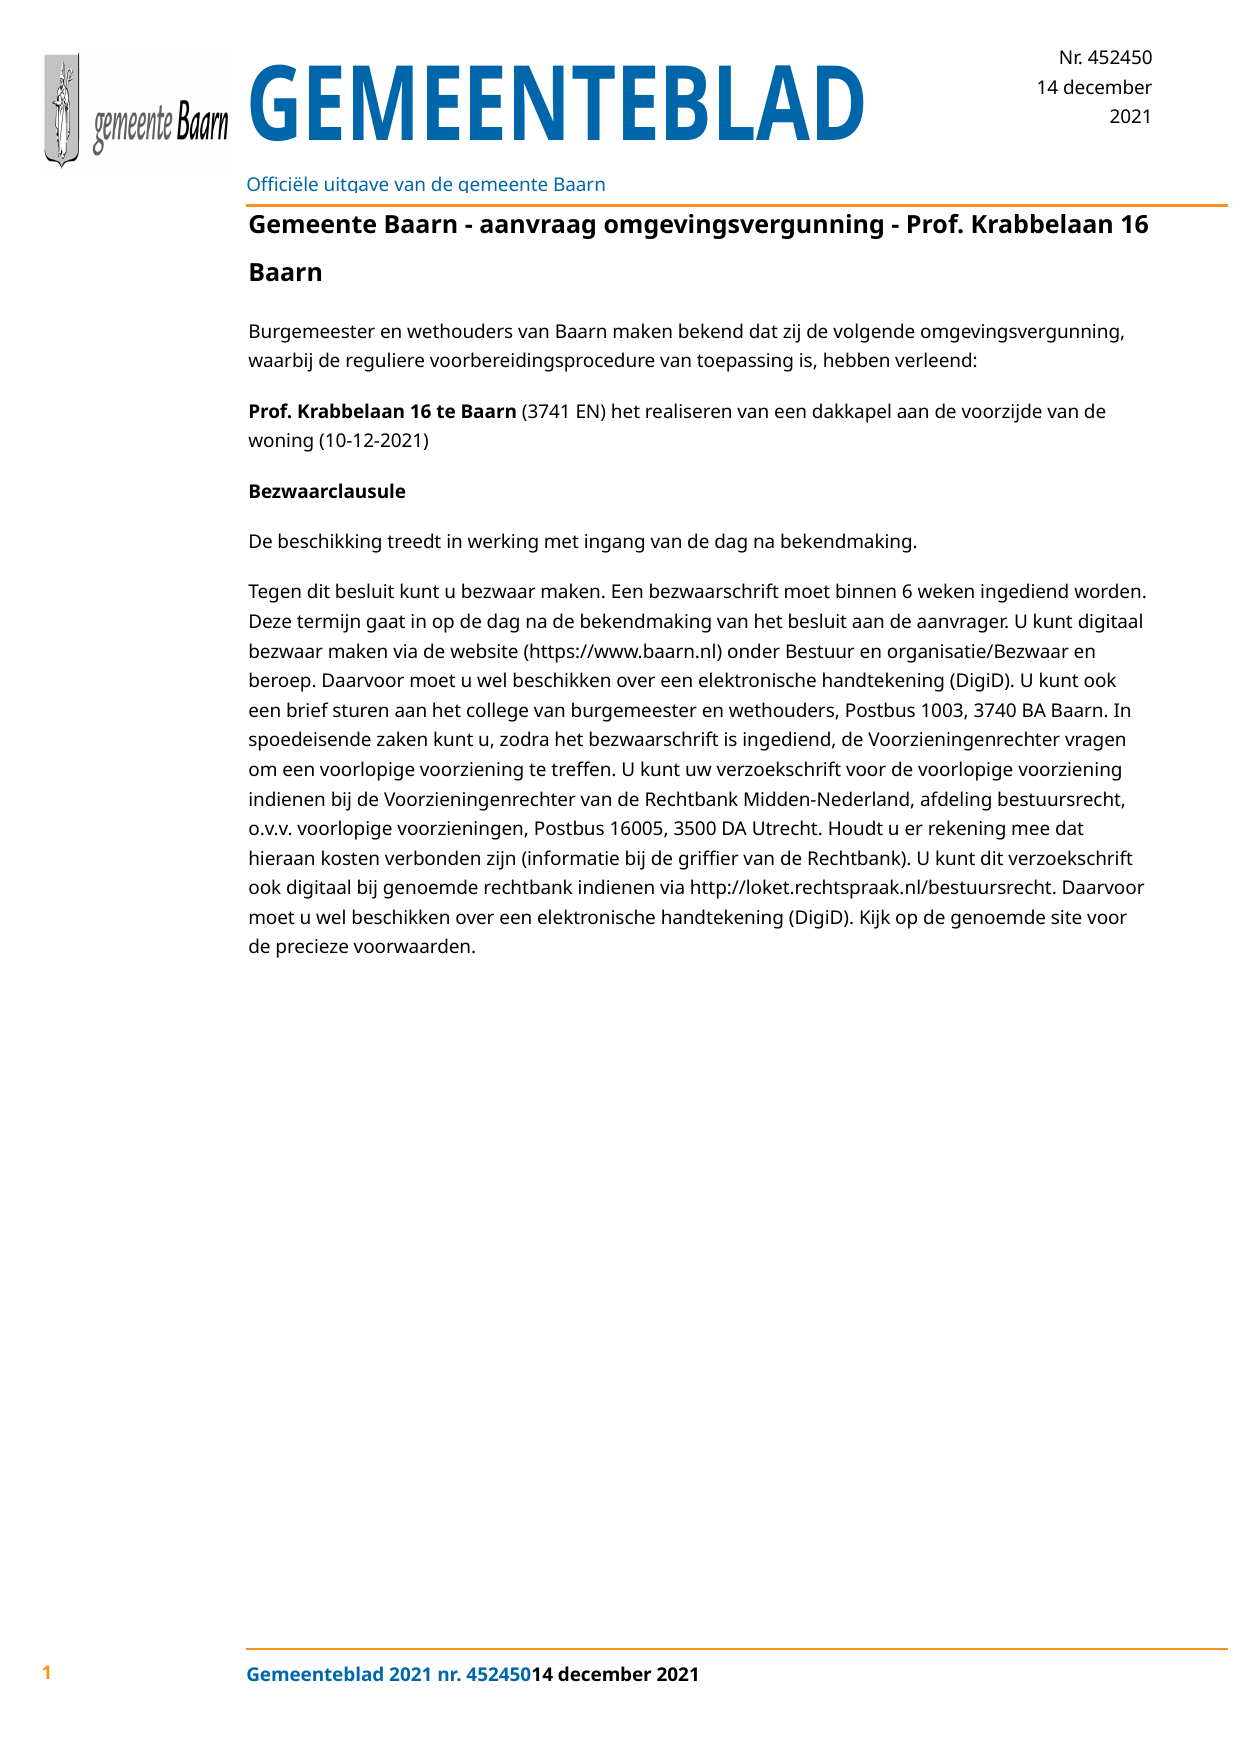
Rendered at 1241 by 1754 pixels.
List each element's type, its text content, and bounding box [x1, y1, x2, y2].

text Bezwaarclausule [248, 478, 1152, 504]
picture [41, 47, 231, 172]
text Burgemeester en wethouders van Baarn maken bekend dat zij de volgende omgevingsvergunning, waarbij de reguliere voorbereidingsprocedure van toepassing is, hebben verleend: [248, 318, 1152, 373]
text Gemeente Baarn - aanvraag omgevingsvergunning - Prof. Krabbelaan 16 Baarn [248, 207, 1152, 288]
text Prof. Krabbelaan 16 te Baarn (3741 EN) het realiseren van een dakkapel aan de voorzijde van de woning (10-12-2021) [248, 398, 1152, 453]
text De beschikking treedt in werking met ingang van de dag na bekendmaking. [248, 528, 1152, 554]
text Tegen dit besluit kunt u bezwaar maken. Een bezwaarschrift moet binnen 6 weken ingediend worden. Deze termijn gaat in op de dag na de bekendmaking van het besluit aan de aanvrager. U kunt digitaal bezwaar maken via de website (https://www.baarn.nl) onder Bestuur en organisatie/Bezwaar en beroep. Daarvoor moet u wel beschikken over een elektronische handtekening (DigiD). U kunt ook een brief sturen aan het college van burgemeester en wethouders, Postbus 1003, 3740 BA Baarn. In spoedeisende zaken kunt u, zodra het bezwaarschrift is ingediend, de Voorzieningenrechter vragen om een voorlopige voorziening te treffen. U kunt uw verzoekschrift voor de voorlopige voorziening indienen bij de Voorzieningenrechter van de Rechtbank Midden-Nederland, afdeling bestuursrecht, o.v.v. voorlopige voorzieningen, Postbus 16005, 3500 DA Utrecht. Houdt u er rekening mee dat hieraan kosten verbonden zijn (informatie bij de griffier van de Rechtbank). U kunt dit verzoekschrift ook digitaal bij genoemde rechtbank indienen via http://loket.rechtspraak.nl/bestuursrecht. Daarvoor moet u wel beschikken over een elektronische handtekening (DigiD). Kijk op de genoemde site voor de precieze voorwaarden. [248, 579, 1152, 959]
